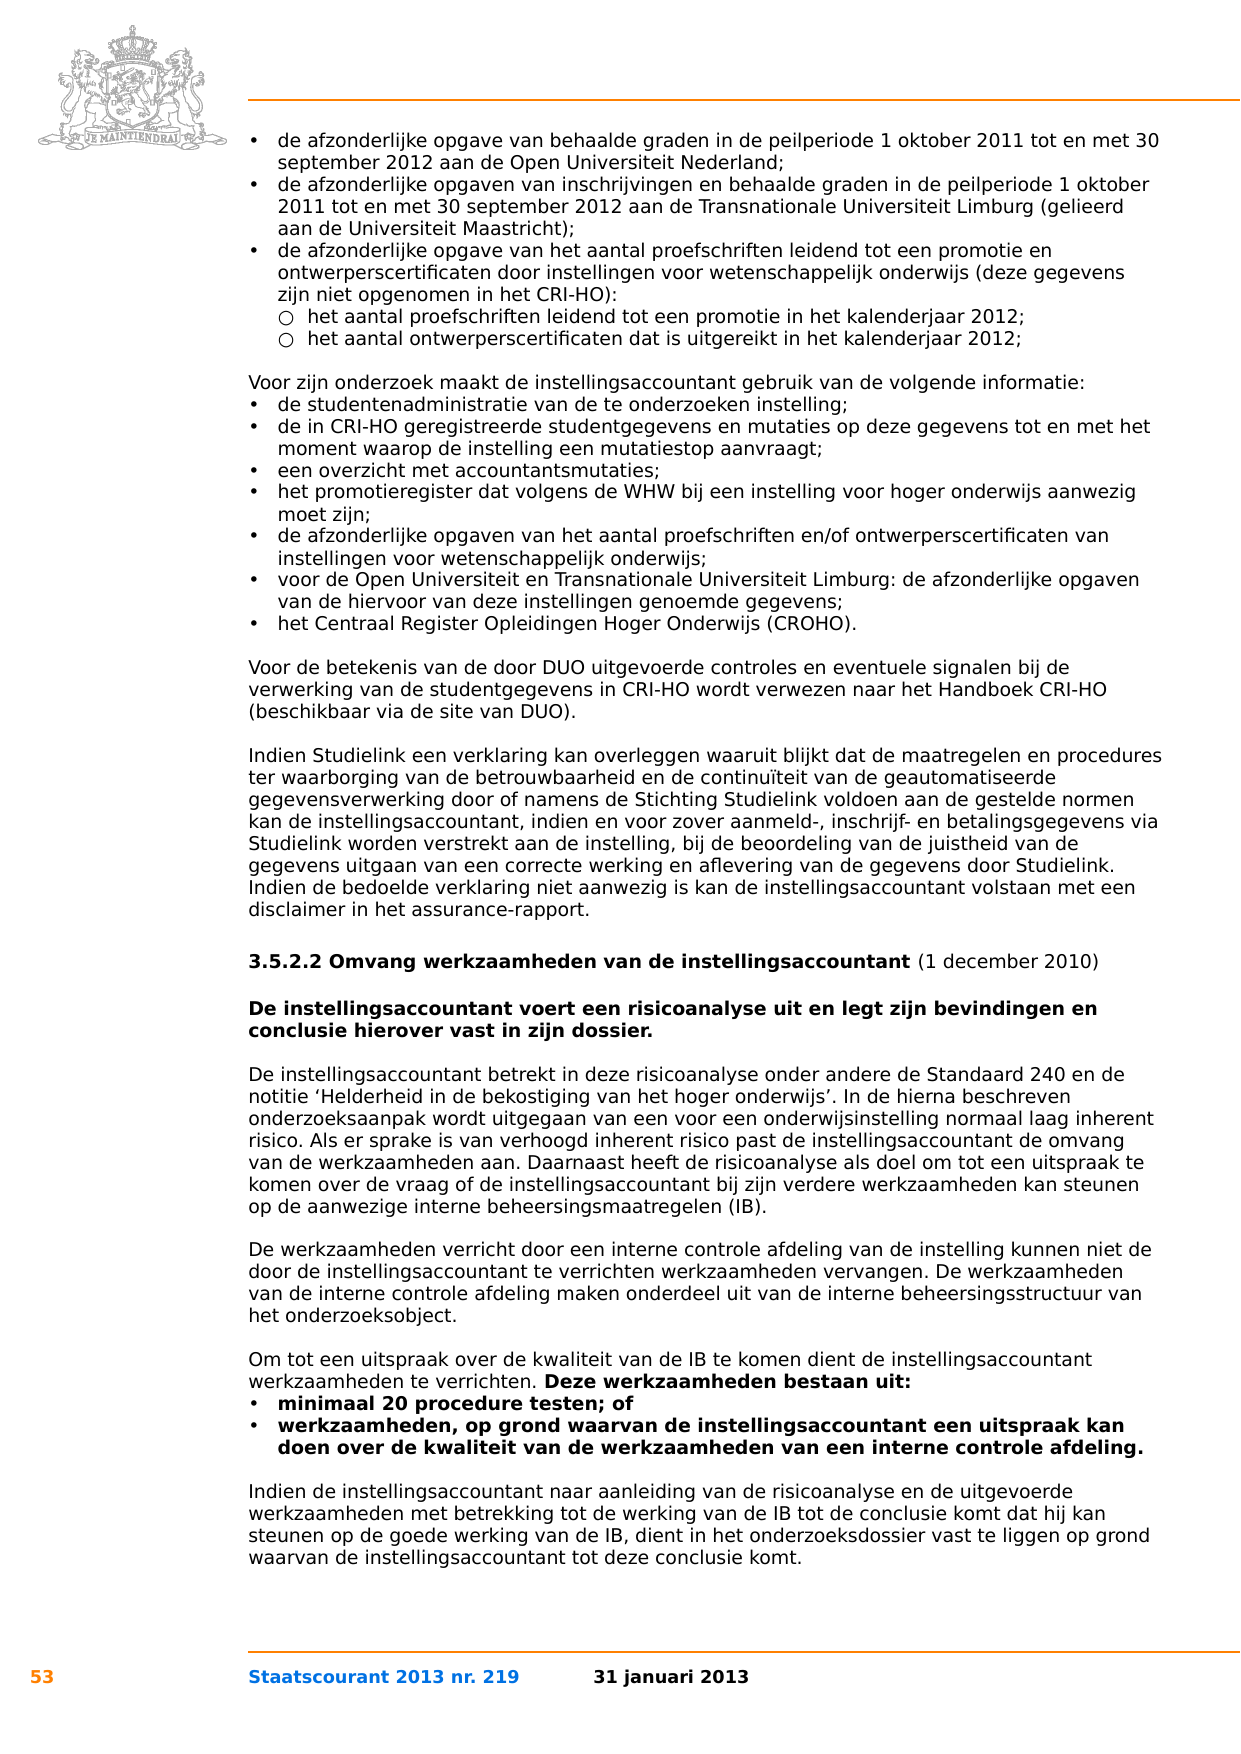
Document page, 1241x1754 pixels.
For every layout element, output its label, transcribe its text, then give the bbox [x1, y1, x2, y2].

subtitle 3.5.2.2 Omvang werkzaamheden van de instellingsaccountant (1 december 2010) [248, 951, 1163, 973]
text De instellingsaccountant voert een risicoanalyse uit en legt zijn bevindingen en conclusie hierover vast in zijn dossier. [248, 998, 1163, 1042]
text • werkzaamheden, op grond waarvan de instellingsaccountant een uitspraak kan doen over de kwaliteit van de werkzaamheden van een interne controle afdeling. [248, 1415, 1163, 1459]
text De instellingsaccountant betrekt in deze risicoanalyse onder andere de Standaard 240 en de notitie ‘Helderheid in de bekostiging van het hoger onderwijs’. In de hierna beschreven onderzoeksaanpak wordt uitgegaan van een voor een onderwijsinstelling normaal laag inherent risico. Als er sprake is van verhoogd inherent risico past de instellingsaccountant de omvang van de werkzaamheden aan. Daarnaast heeft de risicoanalyse als doel om tot een uitspraak te komen over de vraag of de instellingsaccountant bij zijn verdere werkzaamheden kan steunen op de aanwezige interne beheersingsmaatregelen (IB). [248, 1064, 1163, 1217]
text Indien Studielink een verklaring kan overleggen waaruit blijkt dat de maatregelen en procedures ter waarborging van de betrouwbaarheid en de continuïteit van de geautomatiseerde gegevensverwerking door of namens de Stichting Studielink voldoen aan de gestelde normen kan de instellingsaccountant, indien en voor zover aanmeld-, inschrijf- en betalingsgegevens via Studielink worden verstrekt aan de instelling, bij de beoordeling van de juistheid van de gegevens uitgaan van een correcte werking en aflevering van de gegevens door Studielink. Indien de bedoelde verklaring niet aanwezig is kan de instellingsaccountant volstaan met een disclaimer in het assurance-rapport. [248, 745, 1163, 921]
text De werkzaamheden verricht door een interne controle afdeling van de instelling kunnen niet de door de instellingsaccountant te verrichten werkzaamheden vervangen. De werkzaamheden van de interne controle afdeling maken onderdeel uit van de interne beheersingsstructuur van het onderzoeksobject. [248, 1239, 1163, 1327]
text • de studentenadministratie van de te onderzoeken instelling; [248, 393, 1163, 416]
text • de afzonderlijke opgave van het aantal proefschriften leidend tot een promotie en ontwerperscertificaten door instellingen voor wetenschappelijk onderwijs (deze gegevens zijn niet opgenomen in het CRI-HO): [248, 240, 1163, 306]
text • het promotieregister dat volgens de WHW bij een instelling voor hoger onderwijs aanwezig moet zijn; [248, 481, 1163, 525]
text ○ het aantal proefschriften leidend tot een promotie in het kalenderjaar 2012; [278, 306, 1163, 328]
text Om tot een uitspraak over de kwaliteit van de IB te komen dient de instellingsaccountant werkzaamheden te verrichten. Deze werkzaamheden bestaan uit: [248, 1349, 1163, 1393]
text • minimaal 20 procedure testen; of [248, 1393, 1163, 1415]
text Indien de instellingsaccountant naar aanleiding van de risicoanalyse en de uitgevoerde werkzaamheden met betrekking tot de werking van de IB tot de conclusie komt dat hij kan steunen op de goede werking van de IB, dient in het onderzoeksdossier vast te liggen op grond waarvan de instellingsaccountant tot deze conclusie komt. [248, 1481, 1163, 1569]
text Voor de betekenis van de door DUO uitgevoerde controles en eventuele signalen bij de verwerking van de studentgegevens in CRI-HO wordt verwezen naar het Handboek CRI-HO (beschikbaar via de site van DUO). [248, 657, 1163, 723]
text • een overzicht met accountantsmutaties; [248, 459, 1163, 481]
text ○ het aantal ontwerperscertificaten dat is uitgereikt in het kalenderjaar 2012; [278, 328, 1163, 350]
picture [38, 25, 227, 150]
text • het Centraal Register Opleidingen Hoger Onderwijs (CROHO). [248, 613, 1163, 635]
text • de afzonderlijke opgaven van inschrijvingen en behaalde graden in de peilperiode 1 oktober 2011 tot en met 30 september 2012 aan de Transnationale Universiteit Limburg (gelieerd aan de Universiteit Maastricht); [248, 174, 1163, 240]
text Voor zijn onderzoek maakt de instellingsaccountant gebruik van de volgende informatie: [248, 372, 1163, 393]
text • voor de Open Universiteit en Transnationale Universiteit Limburg: de afzonderlijke opgaven van de hiervoor van deze instellingen genoemde gegevens; [248, 569, 1163, 613]
text • de afzonderlijke opgaven van het aantal proefschriften en/of ontwerperscertificaten van instellingen voor wetenschappelijk onderwijs; [248, 525, 1163, 569]
text • de in CRI-HO geregistreerde studentgegevens en mutaties op deze gegevens tot en met het moment waarop de instelling een mutatiestop aanvraagt; [248, 416, 1163, 459]
text • de afzonderlijke opgave van behaalde graden in de peilperiode 1 oktober 2011 tot en met 30 september 2012 aan de Open Universiteit Nederland; [248, 130, 1163, 174]
